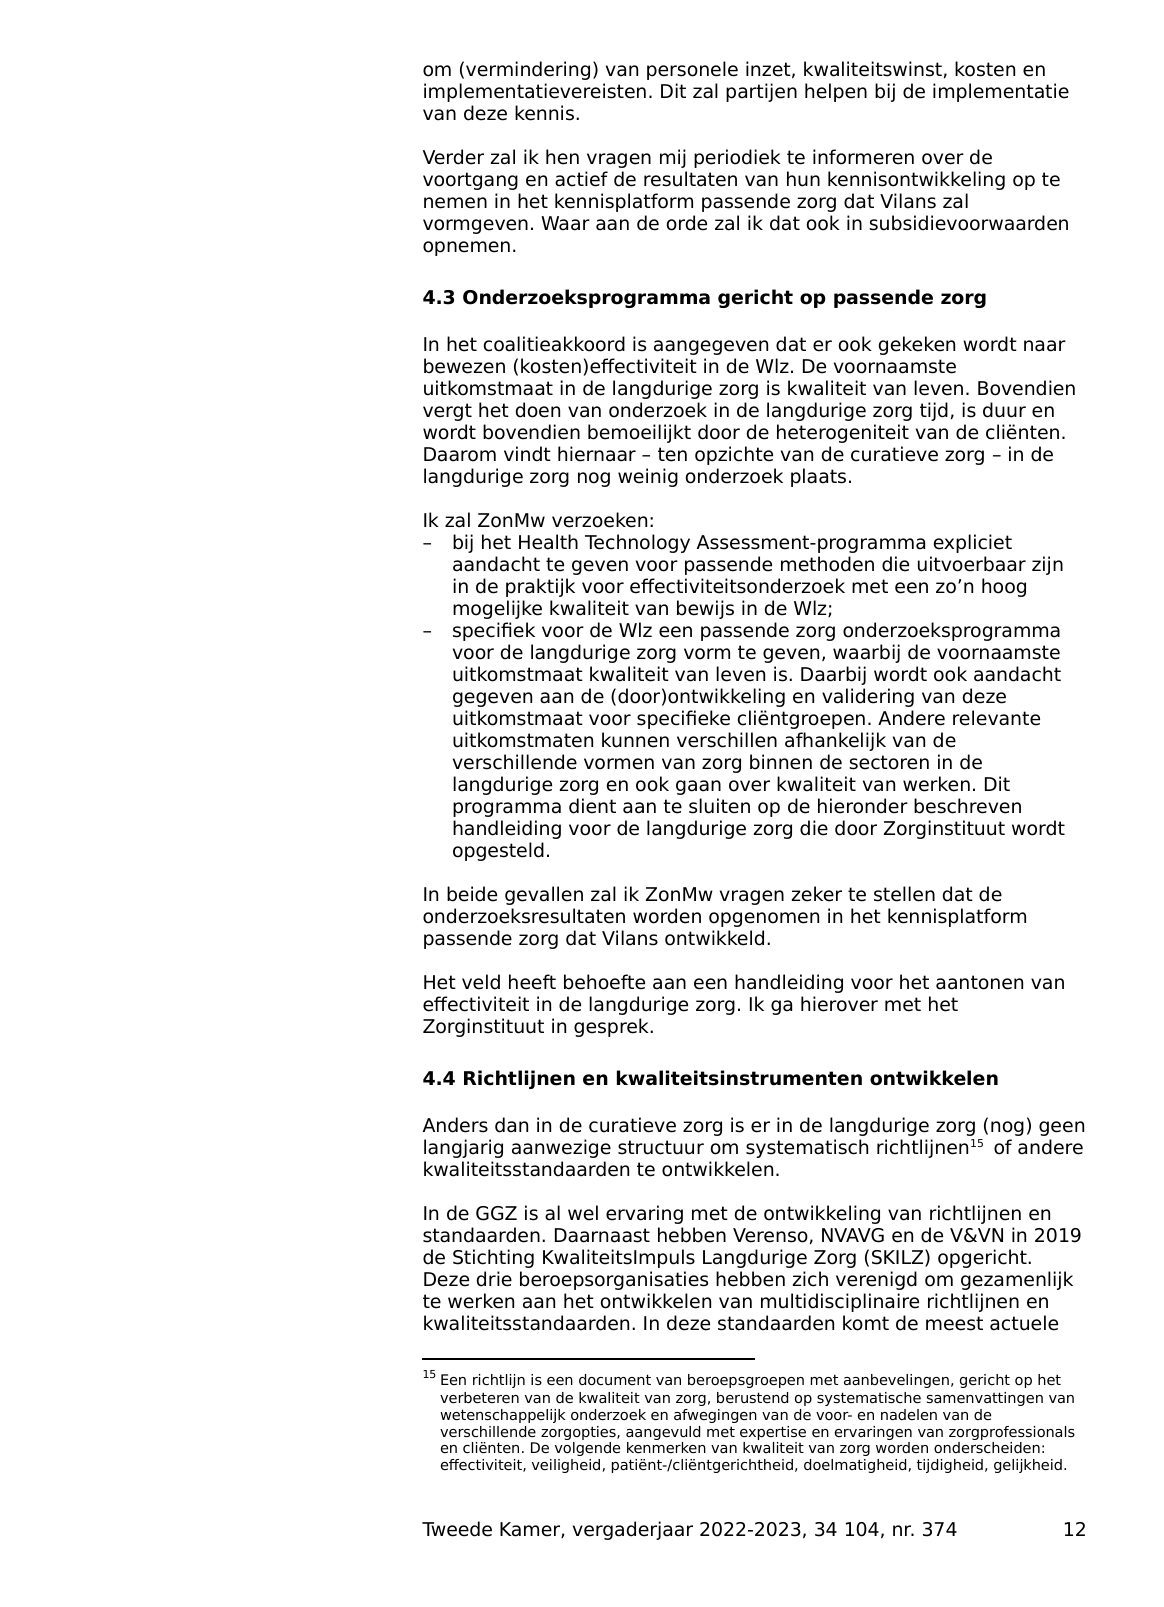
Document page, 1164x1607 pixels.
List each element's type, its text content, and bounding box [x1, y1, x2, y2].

text – bij het Health Technology Assessment-programma expliciet aandacht te geven voor passende methoden die uitvoerbaar zijn in de praktijk voor effectiviteitsonderzoek met een zo’n hoog mogelijke kwaliteit van bewijs in de Wlz; [422, 532, 1087, 620]
subtitle 4.4 Richtlijnen en kwaliteitsinstrumenten ontwikkelen [422, 1068, 1087, 1090]
text Ik zal ZonMw verzoeken: [422, 510, 1087, 532]
subtitle 4.3 Onderzoeksprogramma gericht op passende zorg [422, 287, 1087, 309]
text Het veld heeft behoefte aan een handleiding voor het aantonen van effectiviteit in de langdurige zorg. Ik ga hierover met het Zorginstituut in gesprek. [422, 972, 1087, 1038]
text – specifiek voor de Wlz een passende zorg onderzoeksprogramma voor de langdurige zorg vorm te geven, waarbij de voornaamste uitkomstmaat kwaliteit van leven is. Daarbij wordt ook aandacht gegeven aan de (door)ontwikkeling en validering van deze uitkomstmaat voor specifieke cliëntgroepen. Andere relevante uitkomstmaten kunnen verschillen afhankelijk van de verschillende vormen van zorg binnen de sectoren in de langdurige zorg en ook gaan over kwaliteit van werken. Dit programma dient aan te sluiten op de hieronder beschreven handleiding voor de langdurige zorg die door Zorginstituut wordt opgesteld. [422, 620, 1087, 862]
text om (vermindering) van personele inzet, kwaliteitswinst, kosten en implementatievereisten. Dit zal partijen helpen bij de implementatie van deze kennis. [422, 59, 1087, 125]
text Een richtlijn is een document van beroepsgroepen met aanbevelingen, gericht op het verbeteren van de kwaliteit van zorg, berustend op systematische samenvattingen van wetenschappelijk onderzoek en afwegingen van de voor- en nadelen van de verschillende zorgopties, aangevuld met expertise en ervaringen van zorgprofessionals en cliënten. De volgende kenmerken van kwaliteit van zorg worden onderscheiden: effectiviteit, veiligheid, patiënt-/cliëntgerichtheid, doelmatigheid, tijdigheid, gelijkheid. [422, 1368, 1087, 1474]
text In beide gevallen zal ik ZonMw vragen zeker te stellen dat de onderzoeksresultaten worden opgenomen in het kennisplatform passende zorg dat Vilans ontwikkeld. [422, 884, 1087, 950]
text In het coalitieakkoord is aangegeven dat er ook gekeken wordt naar bewezen (kosten)effectiviteit in de Wlz. De voornaamste uitkomstmaat in de langdurige zorg is kwaliteit van leven. Bovendien vergt het doen van onderzoek in de langdurige zorg tijd, is duur en wordt bovendien bemoeilijkt door de heterogeniteit van de cliënten. Daarom vindt hiernaar – ten opzichte van de curatieve zorg – in de langdurige zorg nog weinig onderzoek plaats. [422, 334, 1087, 488]
text Anders dan in de curatieve zorg is er in de langdurige zorg (nog) geen langjarig aanwezige structuur om systematisch richtlijnen of andere kwaliteitsstandaarden te ontwikkelen. [422, 1115, 1087, 1181]
text In de GGZ is al wel ervaring met de ontwikkeling van richtlijnen en standaarden. Daarnaast hebben Verenso, NVAVG en de V&VN in 2019 de Stichting KwaliteitsImpuls Langdurige Zorg (SKILZ) opgericht. Deze drie beroepsorganisaties hebben zich verenigd om gezamenlijk te werken aan het ontwikkelen van multidisciplinaire richtlijnen en kwaliteitsstandaarden. In deze standaarden komt de meest actuele [422, 1203, 1087, 1335]
text Verder zal ik hen vragen mij periodiek te informeren over de voortgang en actief de resultaten van hun kennisontwikkeling op te nemen in het kennisplatform passende zorg dat Vilans zal vormgeven. Waar aan de orde zal ik dat ook in subsidievoorwaarden opnemen. [422, 147, 1087, 257]
